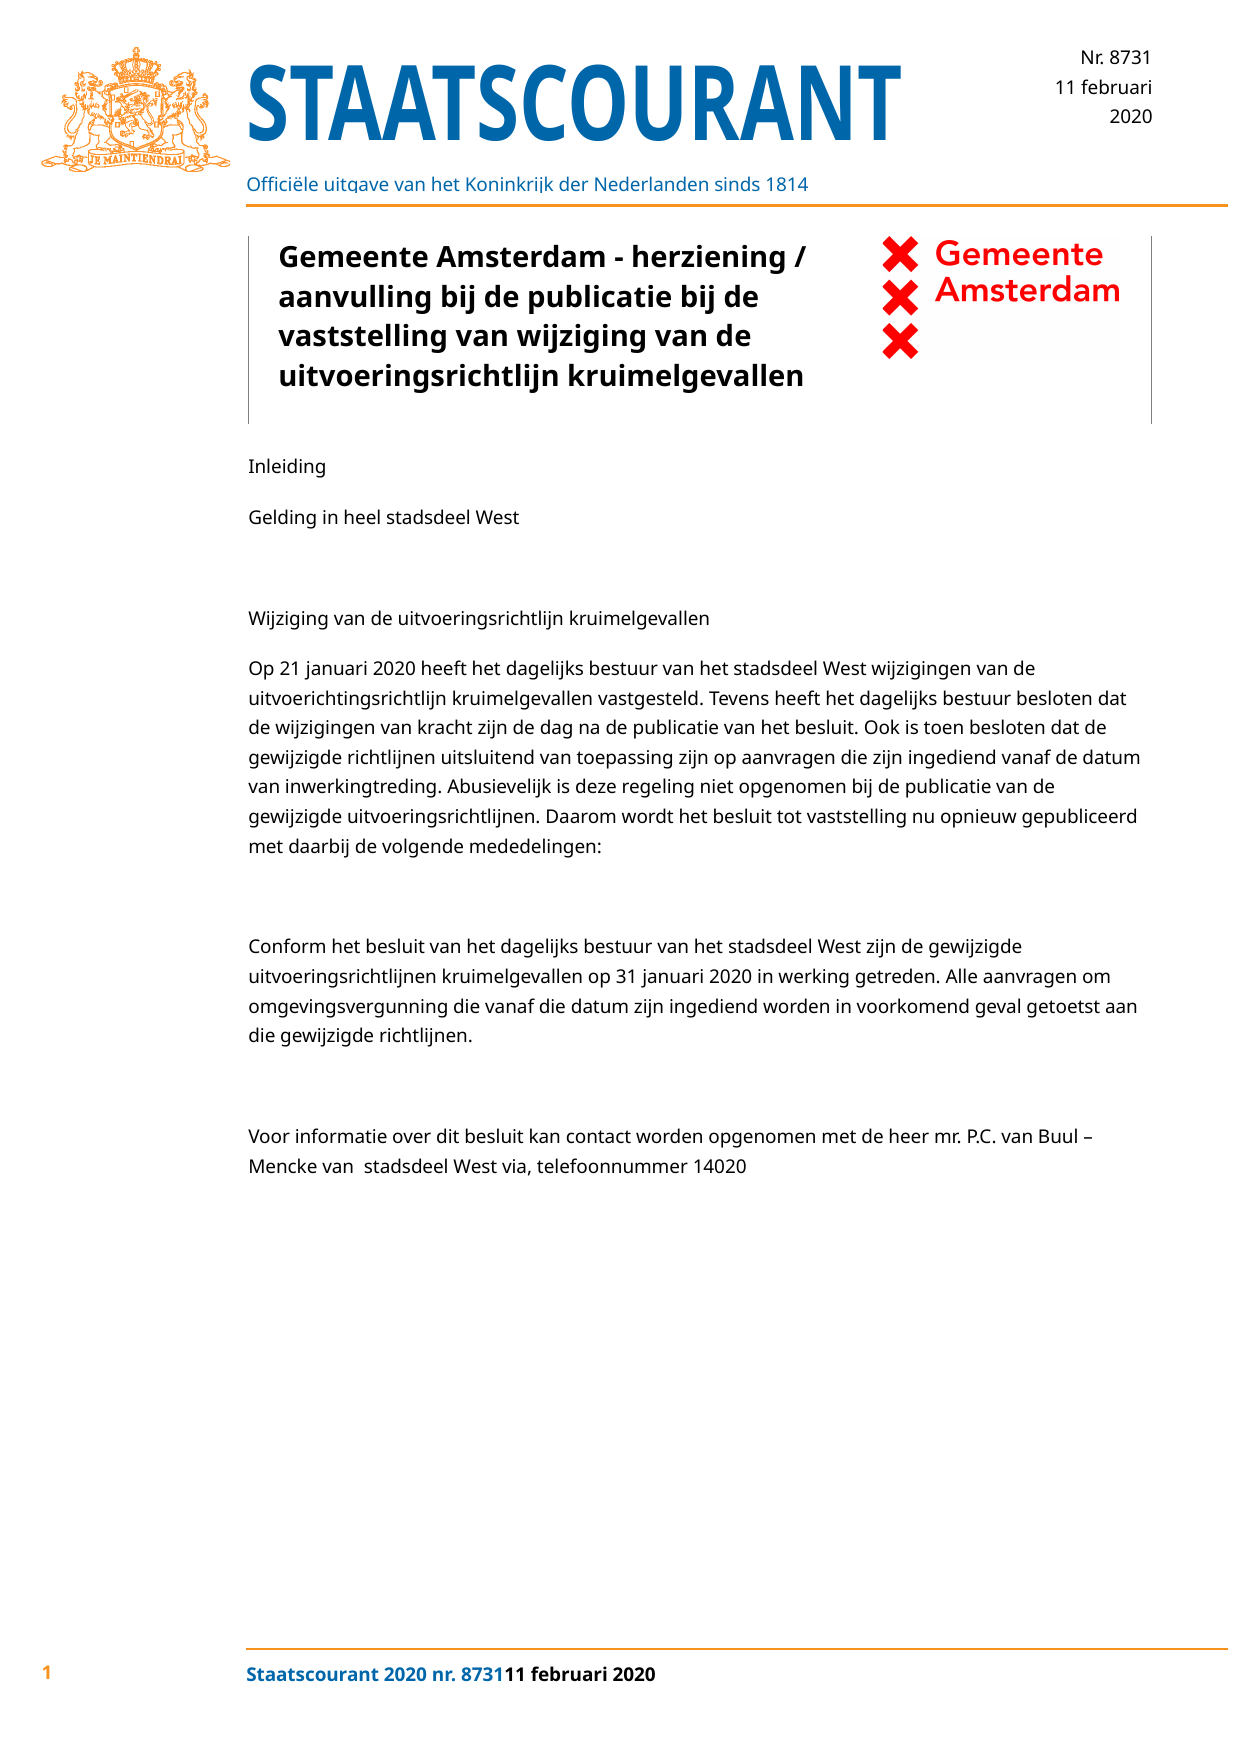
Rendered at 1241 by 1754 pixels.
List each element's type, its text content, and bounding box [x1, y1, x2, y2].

table_header Gemeente Amsterdam - herziening / aanvulling bij de publicatie bij de vaststelling van wijziging van de uitvoeringsrichtlijn kruimelgevallen [249, 236, 850, 424]
text Gelding in heel stadsdeel West [248, 504, 1152, 530]
text Wijziging van de uitvoeringsrichtlijn kruimelgevallen [248, 605, 1152, 631]
text Conform het besluit van het dagelijks bestuur van het stadsdeel West zijn de gewijzigde uitvoeringsrichtlijnen kruimelgevallen op 31 januari 2020 in werking getreden. Alle aanvragen om omgevingsvergunning die vanaf die datum zijn ingediend worden in voorkomend geval getoetst aan die gewijzigde richtlijnen. [248, 934, 1152, 1048]
text Inleiding [248, 454, 1152, 479]
picture [882, 236, 1119, 359]
table_header [850, 236, 1151, 424]
text Op 21 januari 2020 heeft het dagelijks bestuur van het stadsdeel West wijzigingen van de uitvoerichtingsrichtlijn kruimelgevallen vastgesteld. Tevens heeft het dagelijks bestuur besloten dat de wijzigingen van kracht zijn de dag na de publicatie van het besluit. Ook is toen besloten dat de gewijzigde richtlijnen uitsluitend van toepassing zijn op aanvragen die zijn ingediend vanaf de datum van inwerkingtreding. Abusievelijk is deze regeling niet opgenomen bij de publicatie van de gewijzigde uitvoeringsrichtlijnen. Daarom wordt het besluit tot vaststelling nu opnieuw gepubliceerd met daarbij de volgende mededelingen: [248, 655, 1152, 858]
picture [41, 47, 231, 172]
text Voor informatie over dit besluit kan contact worden opgenomen met de heer mr. P.C. van Buul – Mencke van stadsdeel West via, telefoonnummer 14020 [248, 1123, 1152, 1178]
